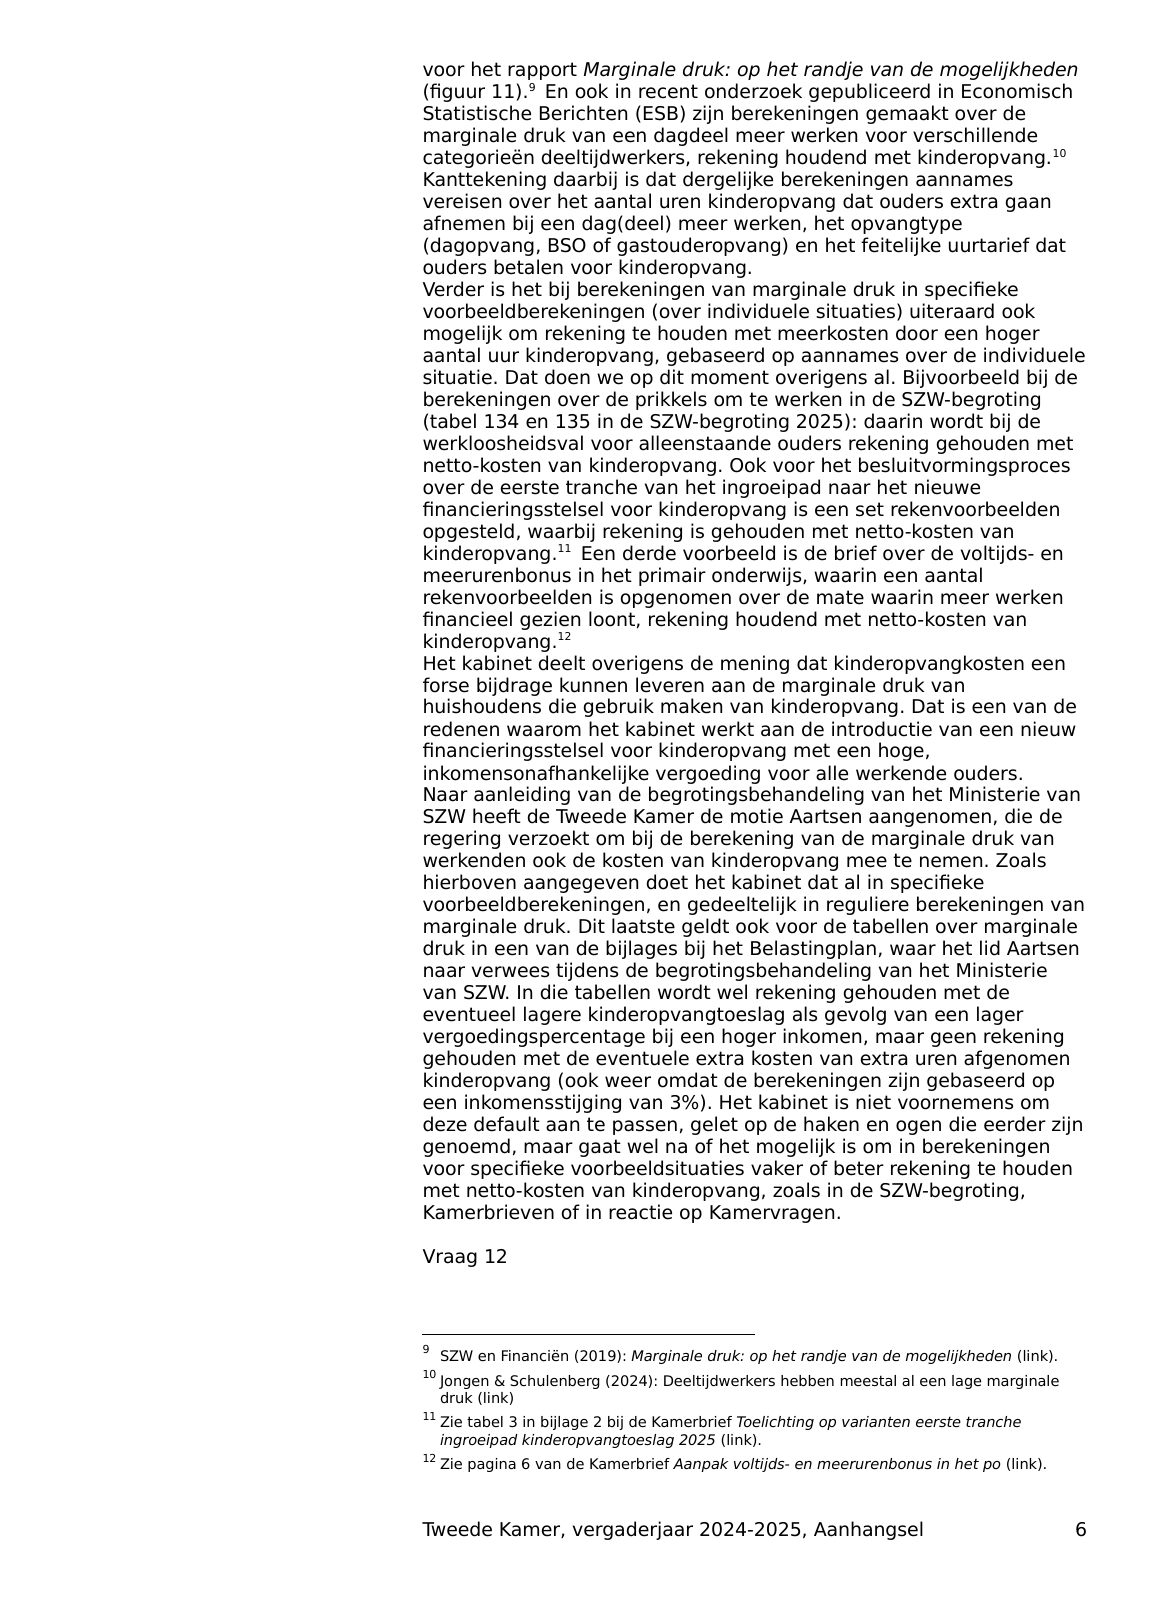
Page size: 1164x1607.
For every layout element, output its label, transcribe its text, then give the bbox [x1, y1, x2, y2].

text Zie pagina 6 van de Kamerbrief Aanpak voltijds- en meerurenbonus in het po (link). [422, 1452, 1087, 1474]
text Zie tabel 3 in bijlage 2 bij de Kamerbrief Toelichting op varianten eerste tranche ingroeipad kinderopvangtoeslag 2025 (link). [422, 1410, 1087, 1449]
text SZW en Financiën (2019): Marginale druk: op het randje van de mogelijkheden (link). [422, 1343, 1087, 1366]
text Het kabinet deelt overigens de mening dat kinderopvangkosten een forse bijdrage kunnen leveren aan de marginale druk van huishoudens die gebruik maken van kinderopvang. Dat is een van de redenen waarom het kabinet werkt aan de introductie van een nieuw financieringsstelsel voor kinderopvang met een hoge, inkomensonafhankelijke vergoeding voor alle werkende ouders. [422, 652, 1087, 784]
text voor het rapport Marginale druk: op het randje van de mogelijkheden (figuur 11). En ook in recent onderzoek gepubliceerd in Economisch Statistische Berichten (ESB) zijn berekeningen gemaakt over de marginale druk van een dagdeel meer werken voor verschillende categorieën deeltijdwerkers, rekening houdend met kinderopvang. Kanttekening daarbij is dat dergelijke berekeningen aannames vereisen over het aantal uren kinderopvang dat ouders extra gaan afnemen bij een dag(deel) meer werken, het opvangtype (dagopvang, BSO of gastouderopvang) en het feitelijke uurtarief dat ouders betalen voor kinderopvang. [422, 59, 1087, 279]
text Jongen & Schulenberg (2024): Deeltijdwerkers hebben meestal al een lage marginale druk (link) [422, 1368, 1087, 1407]
text Naar aanleiding van de begrotingsbehandeling van het Ministerie van SZW heeft de Tweede Kamer de motie Aartsen aangenomen, die de regering verzoekt om bij de berekening van de marginale druk van werkenden ook de kosten van kinderopvang mee te nemen. Zoals hierboven aangegeven doet het kabinet dat al in specifieke voorbeeldberekeningen, en gedeeltelijk in reguliere berekeningen van marginale druk. Dit laatste geldt ook voor de tabellen over marginale druk in een van de bijlages bij het Belastingplan, waar het lid Aartsen naar verwees tijdens de begrotingsbehandeling van het Ministerie van SZW. In die tabellen wordt wel rekening gehouden met de eventueel lagere kinderopvangtoeslag als gevolg van een lager vergoedingspercentage bij een hoger inkomen, maar geen rekening gehouden met de eventuele extra kosten van extra uren afgenomen kinderopvang (ook weer omdat de berekeningen zijn gebaseerd op een inkomensstijging van 3%). Het kabinet is niet voornemens om deze default aan te passen, gelet op de haken en ogen die eerder zijn genoemd, maar gaat wel na of het mogelijk is om in berekeningen voor specifieke voorbeeldsituaties vaker of beter rekening te houden met netto-kosten van kinderopvang, zoals in de SZW-begroting, Kamerbrieven of in reactie op Kamervragen. [422, 784, 1087, 1224]
text Verder is het bij berekeningen van marginale druk in specifieke voorbeeldberekeningen (over individuele situaties) uiteraard ook mogelijk om rekening te houden met meerkosten door een hoger aantal uur kinderopvang, gebaseerd op aannames over de individuele situatie. Dat doen we op dit moment overigens al. Bijvoorbeeld bij de berekeningen over de prikkels om te werken in de SZW-begroting (tabel 134 en 135 in de SZW-begroting 2025): daarin wordt bij de werkloosheidsval voor alleenstaande ouders rekening gehouden met netto-kosten van kinderopvang. Ook voor het besluitvormingsproces over de eerste tranche van het ingroeipad naar het nieuwe financieringsstelsel voor kinderopvang is een set rekenvoorbeelden opgesteld, waarbij rekening is gehouden met netto-kosten van kinderopvang. Een derde voorbeeld is de brief over de voltijds- en meerurenbonus in het primair onderwijs, waarin een aantal rekenvoorbeelden is opgenomen over de mate waarin meer werken financieel gezien loont, rekening houdend met netto-kosten van kinderopvang. [422, 279, 1087, 652]
text Vraag 12 [422, 1246, 1087, 1268]
